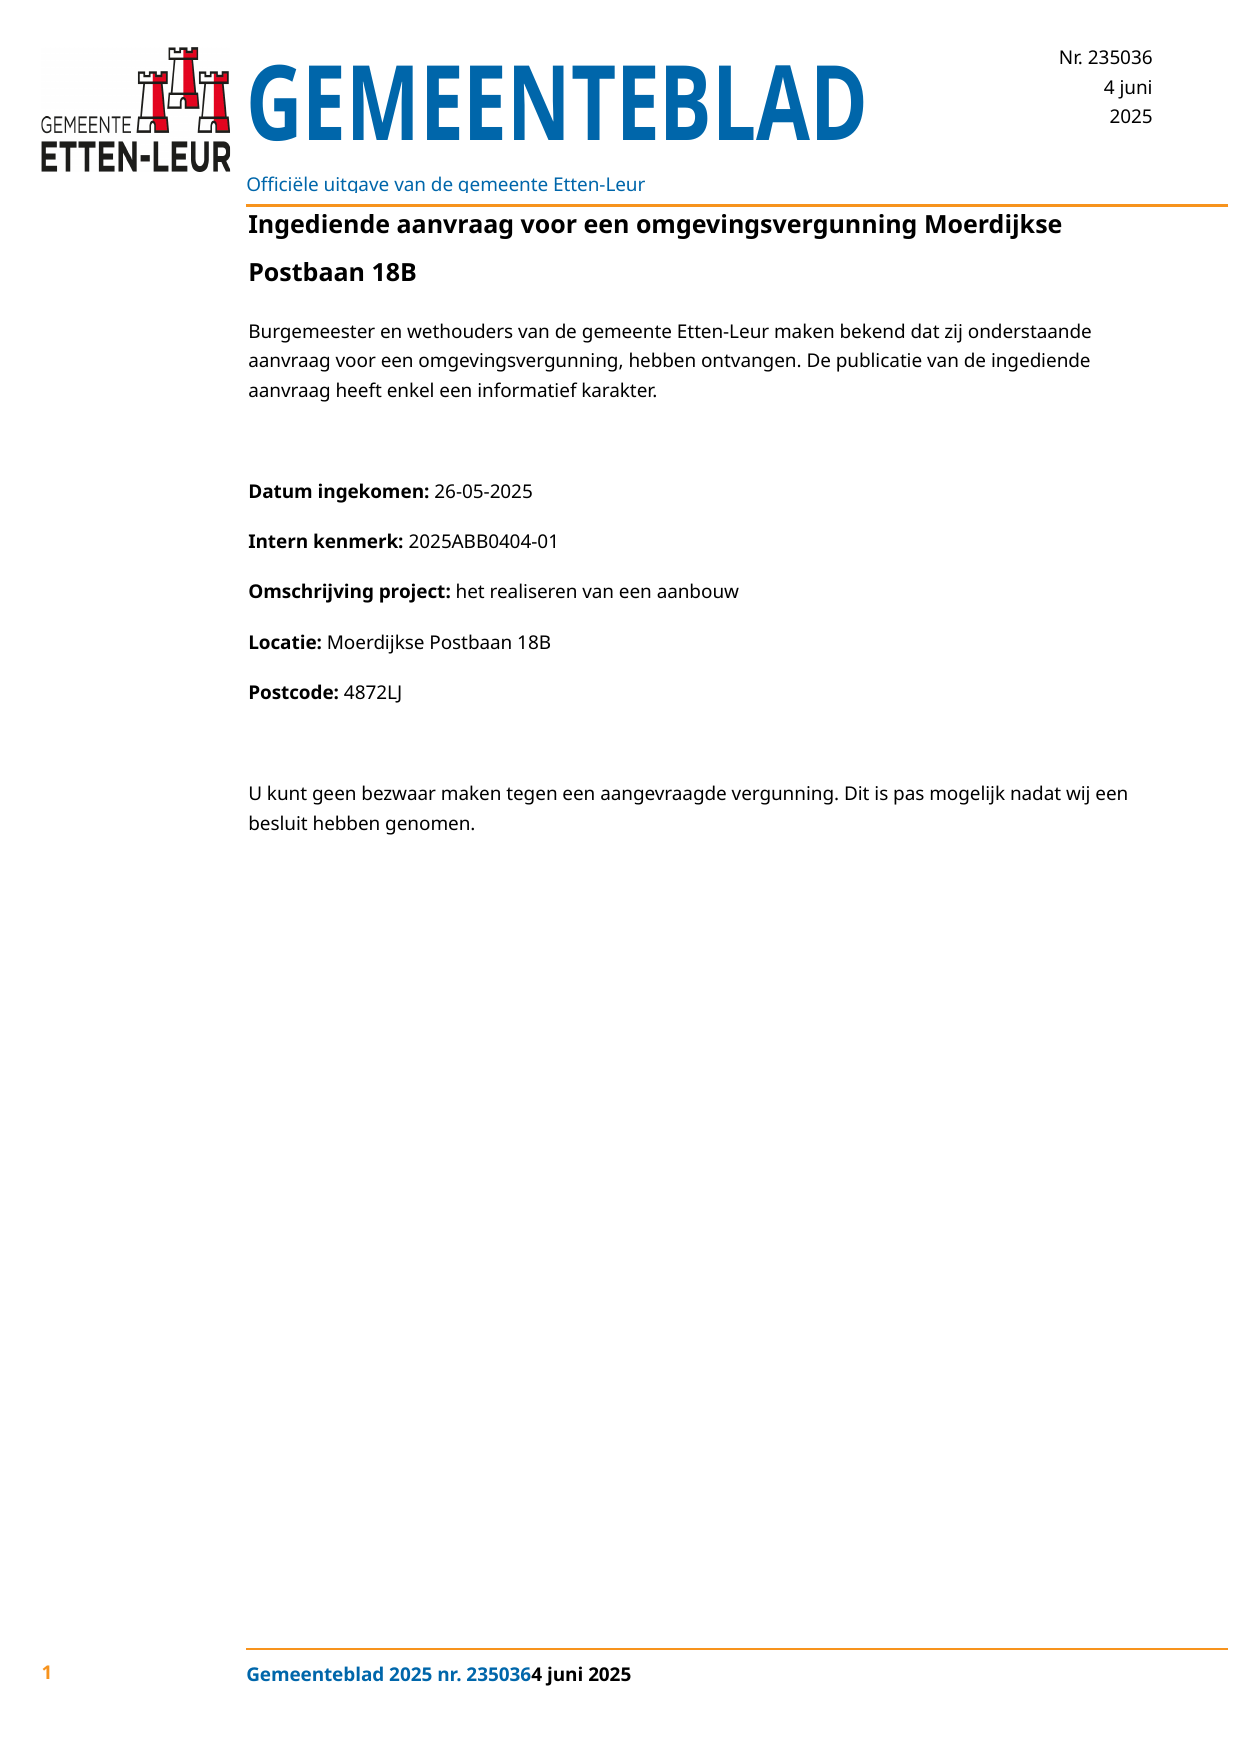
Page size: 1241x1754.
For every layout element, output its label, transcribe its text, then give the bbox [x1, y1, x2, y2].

text Ingediende aanvraag voor een omgevingsvergunning Moerdijkse Postbaan 18B [248, 207, 1152, 288]
text Locatie: Moerdijkse Postbaan 18B [248, 629, 1152, 655]
text Omschrijving project: het realiseren van een aanbouw [248, 579, 1152, 604]
text Intern kenmerk: 2025ABB0404-01 [248, 528, 1152, 554]
text Datum ingekomen: 26-05-2025 [248, 478, 1152, 504]
text Burgemeester en wethouders van de gemeente Etten-Leur maken bekend dat zij onderstaande aanvraag voor een omgevingsvergunning, hebben ontvangen. De publicatie van de ingediende aanvraag heeft enkel een informatief karakter. [248, 318, 1152, 403]
text Postcode: 4872LJ [248, 679, 1152, 705]
text U kunt geen bezwaar maken tegen een aangevraagde vergunning. Dit is pas mogelijk nadat wij een besluit hebben genomen. [248, 780, 1152, 836]
picture [41, 47, 231, 172]
